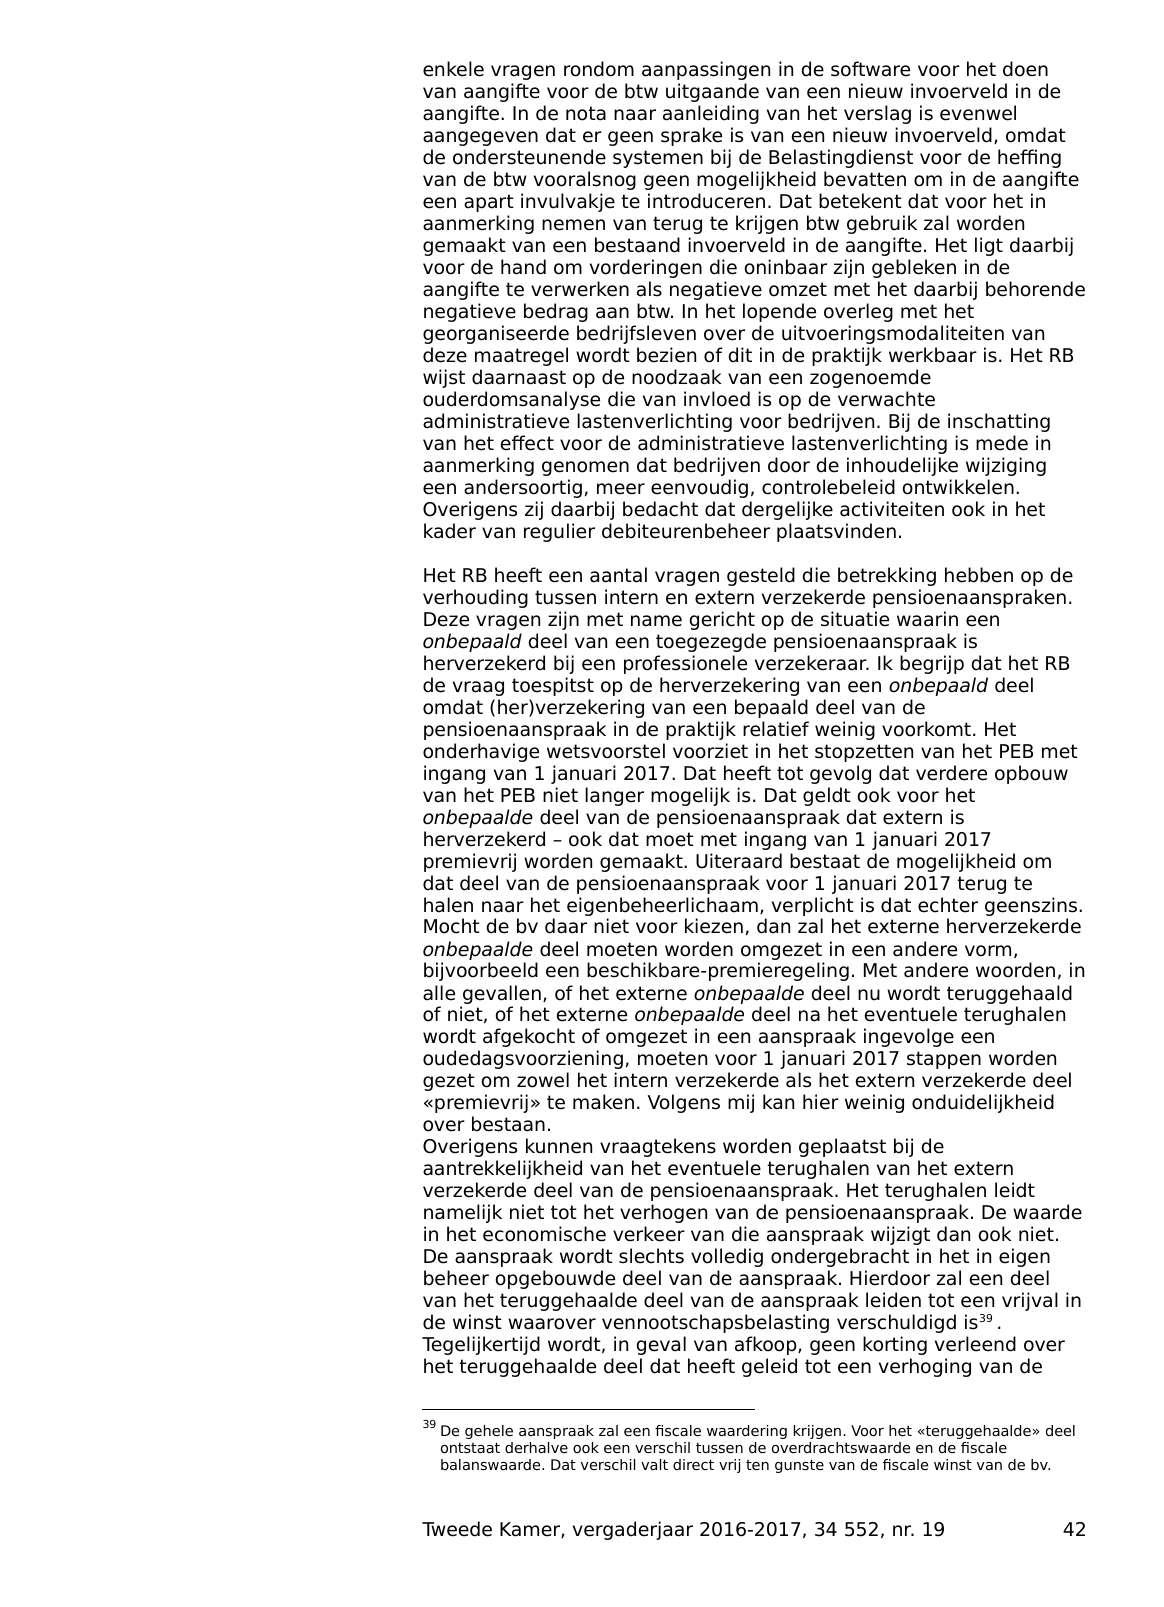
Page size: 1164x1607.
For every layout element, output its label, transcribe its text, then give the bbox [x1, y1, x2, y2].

text Overigens kunnen vraagtekens worden geplaatst bij de aantrekkelijkheid van het eventuele terughalen van het extern verzekerde deel van de pensioenaanspraak. Het terughalen leidt namelijk niet tot het verhogen van de pensioenaanspraak. De waarde in het economische verkeer van die aanspraak wijzigt dan ook niet. De aanspraak wordt slechts volledig ondergebracht in het in eigen beheer opgebouwde deel van de aanspraak. Hierdoor zal een deel van het teruggehaalde deel van de aanspraak leiden tot een vrijval in de winst waarover vennootschapsbelasting verschuldigd is. Tegelijkertijd wordt, in geval van afkoop, geen korting verleend over het teruggehaalde deel dat heeft geleid tot een verhoging van de [422, 1136, 1087, 1378]
text enkele vragen rondom aanpassingen in de software voor het doen van aangifte voor de btw uitgaande van een nieuw invoerveld in de aangifte. In de nota naar aanleiding van het verslag is evenwel aangegeven dat er geen sprake is van een nieuw invoerveld, omdat de ondersteunende systemen bij de Belastingdienst voor de heffing van de btw vooralsnog geen mogelijkheid bevatten om in de aangifte een apart invulvakje te introduceren. Dat betekent dat voor het in aanmerking nemen van terug te krijgen btw gebruik zal worden gemaakt van een bestaand invoerveld in de aangifte. Het ligt daarbij voor de hand om vorderingen die oninbaar zijn gebleken in de aangifte te verwerken als negatieve omzet met het daarbij behorende negatieve bedrag aan btw. In het lopende overleg met het georganiseerde bedrijfsleven over de uitvoeringsmodaliteiten van deze maatregel wordt bezien of dit in de praktijk werkbaar is. Het RB wijst daarnaast op de noodzaak van een zogenoemde ouderdomsanalyse die van invloed is op de verwachte administratieve lastenverlichting voor bedrijven. Bij de inschatting van het effect voor de administratieve lastenverlichting is mede in aanmerking genomen dat bedrijven door de inhoudelijke wijziging een andersoortig, meer eenvoudig, controlebeleid ontwikkelen. Overigens zij daarbij bedacht dat dergelijke activiteiten ook in het kader van regulier debiteurenbeheer plaatsvinden. [422, 59, 1087, 543]
text Het RB heeft een aantal vragen gesteld die betrekking hebben op de verhouding tussen intern en extern verzekerde pensioenaanspraken. Deze vragen zijn met name gericht op de situatie waarin een onbepaald deel van een toegezegde pensioenaanspraak is herverzekerd bij een professionele verzekeraar. Ik begrijp dat het RB de vraag toespitst op de herverzekering van een onbepaald deel omdat (her)verzekering van een bepaald deel van de pensioenaanspraak in de praktijk relatief weinig voorkomt. Het onderhavige wetsvoorstel voorziet in het stopzetten van het PEB met ingang van 1 januari 2017. Dat heeft tot gevolg dat verdere opbouw van het PEB niet langer mogelijk is. Dat geldt ook voor het onbepaalde deel van de pensioenaanspraak dat extern is herverzekerd – ook dat moet met ingang van 1 januari 2017 premievrij worden gemaakt. Uiteraard bestaat de mogelijkheid om dat deel van de pensioenaanspraak voor 1 januari 2017 terug te halen naar het eigenbeheerlichaam, verplicht is dat echter geenszins. Mocht de bv daar niet voor kiezen, dan zal het externe herverzekerde onbepaalde deel moeten worden omgezet in een andere vorm, bijvoorbeeld een beschikbare-premieregeling. Met andere woorden, in alle gevallen, of het externe onbepaalde deel nu wordt teruggehaald of niet, of het externe onbepaalde deel na het eventuele terughalen wordt afgekocht of omgezet in een aanspraak ingevolge een oudedagsvoorziening, moeten voor 1 januari 2017 stappen worden gezet om zowel het intern verzekerde als het extern verzekerde deel «premievrij» te maken. Volgens mij kan hier weinig onduidelijkheid over bestaan. [422, 565, 1087, 1136]
text De gehele aanspraak zal een fiscale waardering krijgen. Voor het «teruggehaalde» deel ontstaat derhalve ook een verschil tussen de overdrachtswaarde en de fiscale balanswaarde. Dat verschil valt direct vrij ten gunste van de fiscale winst van de bv. [422, 1418, 1087, 1474]
